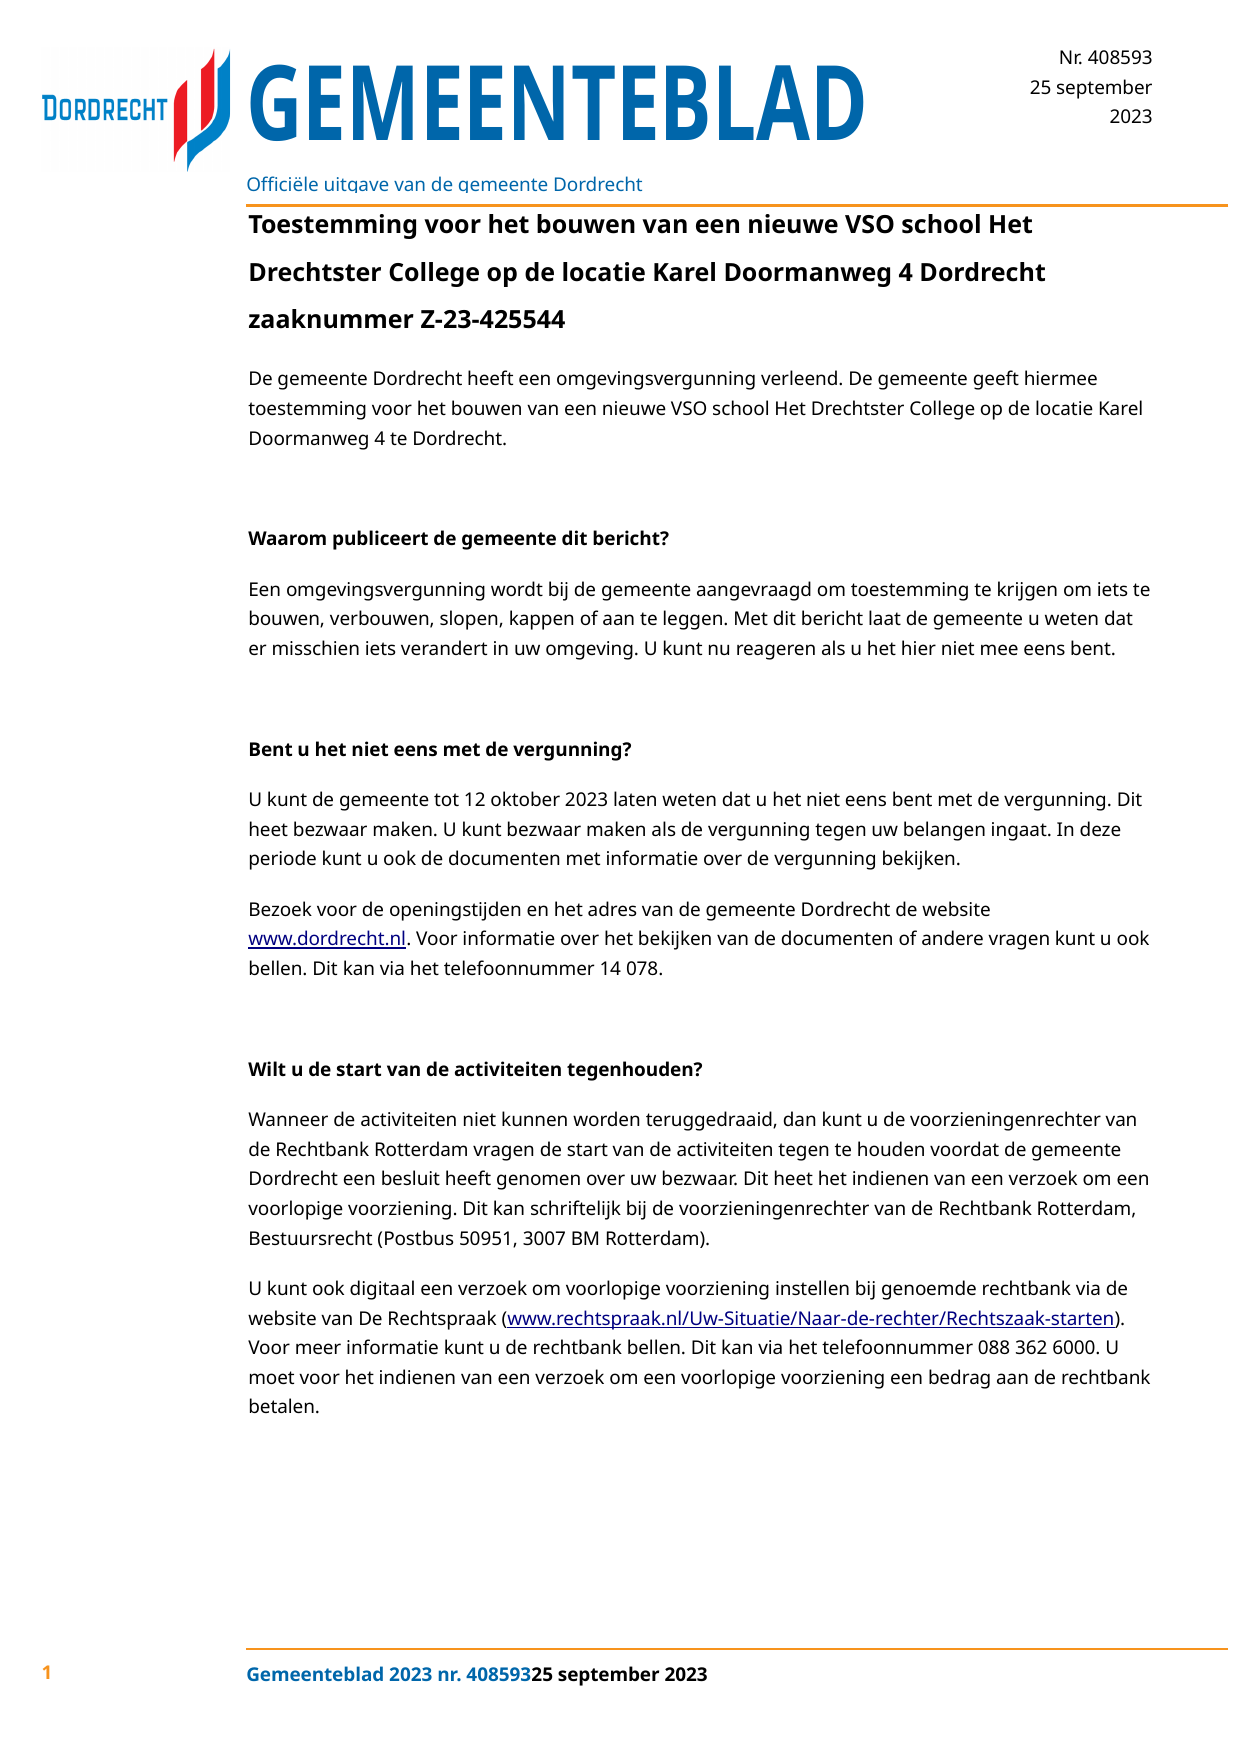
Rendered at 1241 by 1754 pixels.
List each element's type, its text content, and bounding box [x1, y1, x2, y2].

picture [41, 47, 231, 172]
text Bent u het niet eens met de vergunning? [248, 736, 1152, 762]
text De gemeente Dordrecht heeft een omgevingsvergunning verleend. De gemeente geeft hiermee toestemming voor het bouwen van een nieuwe VSO school Het Drechtster College op de locatie Karel Doormanweg 4 te Dordrecht. [248, 366, 1152, 450]
text Bezoek voor de openingstijden en het adres van de gemeente Dordrecht de website www.dordrecht.nl. Voor informatie over het bekijken van de documenten of andere vragen kunt u ook bellen. Dit kan via het telefoonnummer 14 078. [248, 896, 1152, 981]
text Wanneer de activiteiten niet kunnen worden teruggedraaid, dan kunt u de voorzieningenrechter van de Rechtbank Rotterdam vragen de start van de activiteiten tegen te houden voordat de gemeente Dordrecht een besluit heeft genomen over uw bezwaar. Dit heet het indienen van een verzoek om een voorlopige voorziening. Dit kan schriftelijk bij de voorzieningenrechter van de Rechtbank Rotterdam, Bestuursrecht (Postbus 50951, 3007 BM Rotterdam). [248, 1106, 1152, 1250]
text U kunt de gemeente tot 12 oktober 2023 laten weten dat u het niet eens bent met de vergunning. Dit heet bezwaar maken. U kunt bezwaar maken als de vergunning tegen uw belangen ingaat. In deze periode kunt u ook de documenten met informatie over de vergunning bekijken. [248, 786, 1152, 871]
text Een omgevingsvergunning wordt bij de gemeente aangevraagd om toestemming te krijgen om iets te bouwen, verbouwen, slopen, kappen of aan te leggen. Met dit bericht laat de gemeente u weten dat er misschien iets verandert in uw omgeving. U kunt nu reageren als u het hier niet mee eens bent. [248, 576, 1152, 661]
text Toestemming voor het bouwen van een nieuwe VSO school Het Drechtster College op de locatie Karel Doormanweg 4 Dordrecht zaaknummer Z-23-425544 [248, 207, 1152, 336]
text U kunt ook digitaal een verzoek om voorlopige voorziening instellen bij genoemde rechtbank via de website van De Rechtspraak (www.rechtspraak.nl/Uw-Situatie/Naar-de-rechter/Rechtszaak-starten). Voor meer informatie kunt u de rechtbank bellen. Dit kan via het telefoonnummer 088 362 6000. U moet voor het indienen van een verzoek om een voorlopige voorziening een bedrag aan de rechtbank betalen. [248, 1275, 1152, 1419]
text Waarom publiceert de gemeente dit bericht? [248, 526, 1152, 551]
text Wilt u de start van de activiteiten tegenhouden? [248, 1056, 1152, 1082]
